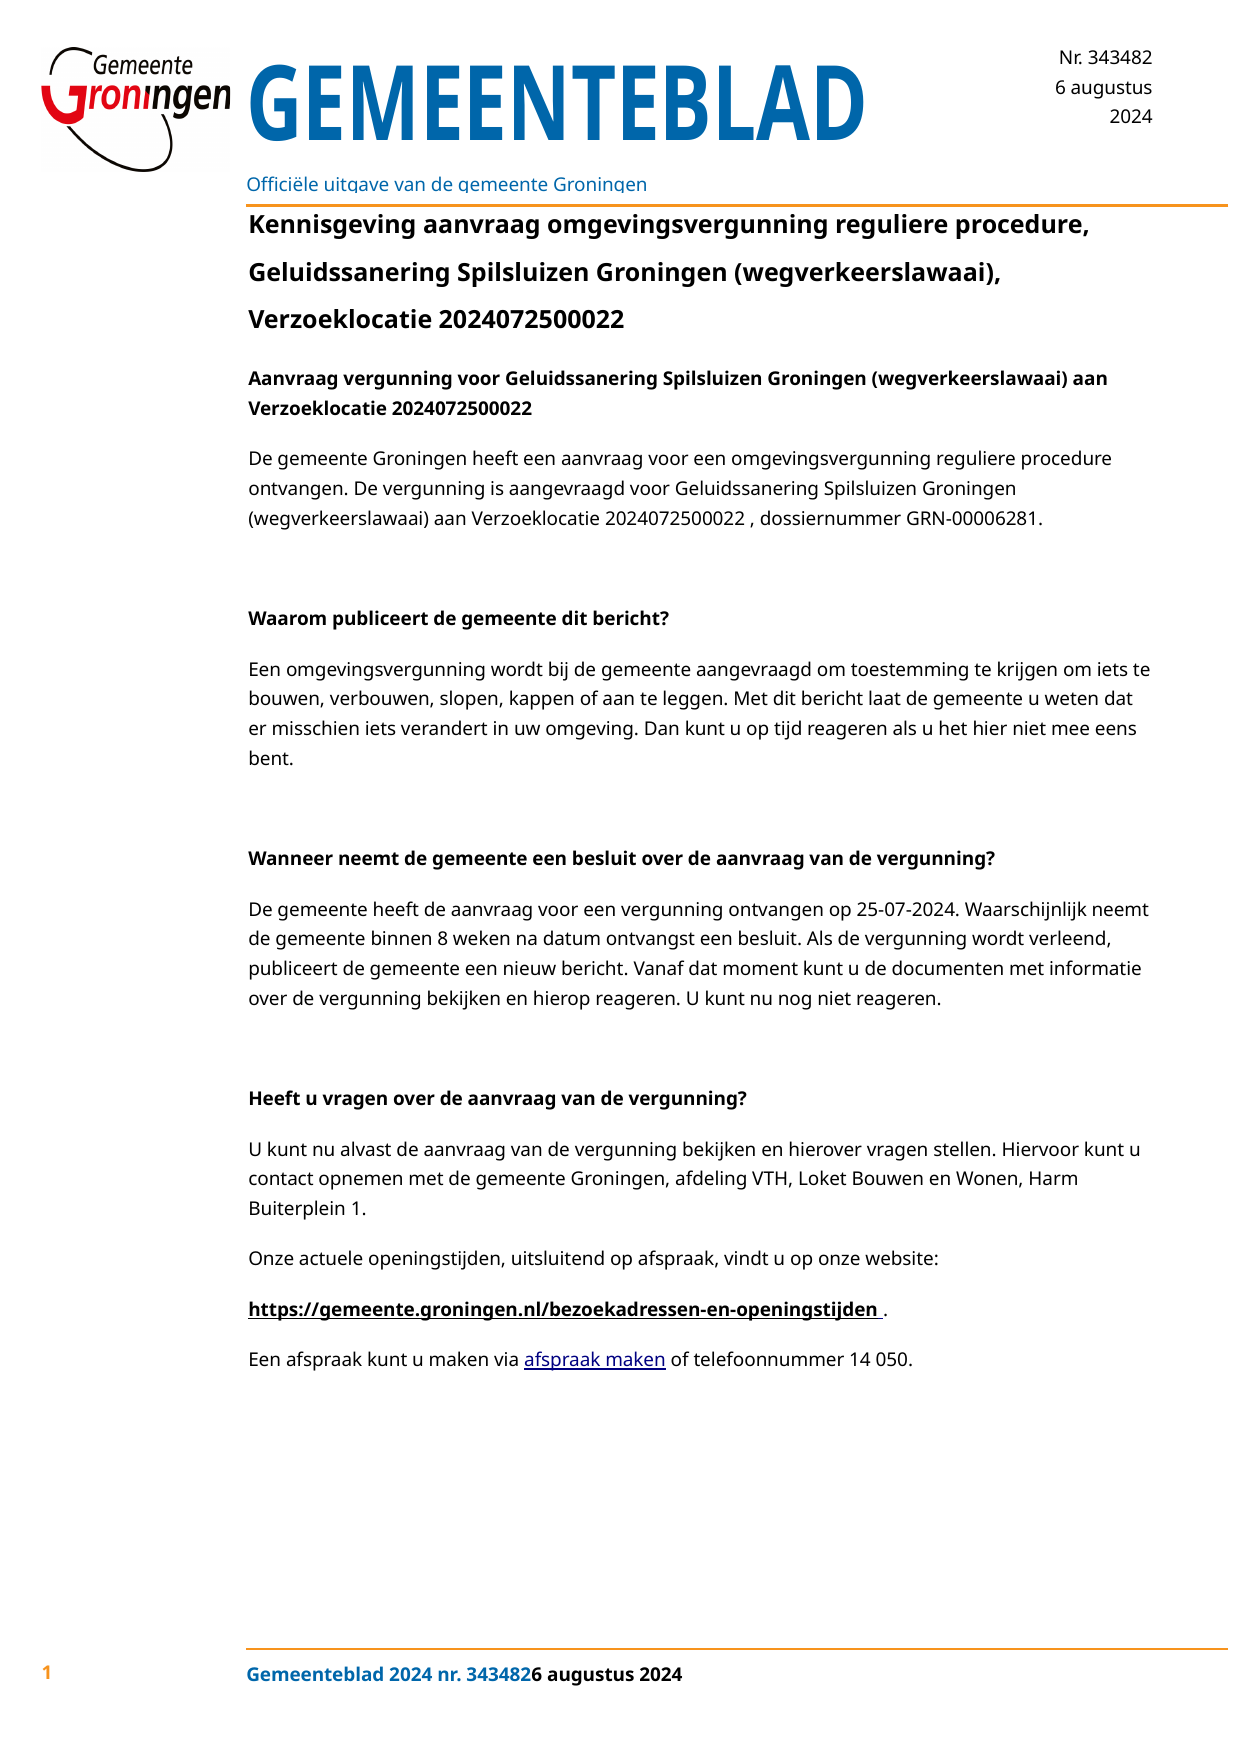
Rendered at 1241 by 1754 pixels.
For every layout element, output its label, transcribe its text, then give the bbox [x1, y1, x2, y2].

text Onze actuele openingstijden, uitsluitend op afspraak, vindt u op onze website: [248, 1246, 1152, 1271]
picture [41, 47, 231, 172]
text U kunt nu alvast de aanvraag van de vergunning bekijken en hierover vragen stellen. Hiervoor kunt u contact opnemen met de gemeente Groningen, afdeling VTH, Loket Bouwen en Wonen, Harm Buiterplein 1. [248, 1136, 1152, 1221]
text Waarom publiceert de gemeente dit bericht? [248, 606, 1152, 631]
text De gemeente Groningen heeft een aanvraag voor een omgevingsvergunning reguliere procedure ontvangen. De vergunning is aangevraagd voor Geluidssanering Spilsluizen Groningen (wegverkeerslawaai) aan Verzoeklocatie 2024072500022 , dossiernummer GRN-00006281. [248, 446, 1152, 530]
text Een afspraak kunt u maken via afspraak maken of telefoonnummer 14 050. [248, 1346, 1152, 1372]
text Wanneer neemt de gemeente een besluit over de aanvraag van de vergunning? [248, 846, 1152, 871]
text Een omgevingsvergunning wordt bij de gemeente aangevraagd om toestemming te krijgen om iets te bouwen, verbouwen, slopen, kappen of aan te leggen. Met dit bericht laat de gemeente u weten dat er misschien iets verandert in uw omgeving. Dan kunt u op tijd reageren als u het hier niet mee eens bent. [248, 656, 1152, 770]
text De gemeente heeft de aanvraag voor een vergunning ontvangen op 25-07-2024. Waarschijnlijk neemt de gemeente binnen 8 weken na datum ontvangst een besluit. Als de vergunning wordt verleend, publiceert de gemeente een nieuw bericht. Vanaf dat moment kunt u de documenten met informatie over de vergunning bekijken en hierop reageren. U kunt nu nog niet reageren. [248, 896, 1152, 1010]
text https://gemeente.groningen.nl/bezoekadressen-en-openingstijden . [248, 1296, 1152, 1322]
text Kennisgeving aanvraag omgevingsvergunning reguliere procedure, Geluidssanering Spilsluizen Groningen (wegverkeerslawaai), Verzoeklocatie 2024072500022 [248, 207, 1152, 336]
text Aanvraag vergunning voor Geluidssanering Spilsluizen Groningen (wegverkeerslawaai) aan Verzoeklocatie 2024072500022 [248, 366, 1152, 421]
text Heeft u vragen over de aanvraag van de vergunning? [248, 1086, 1152, 1111]
